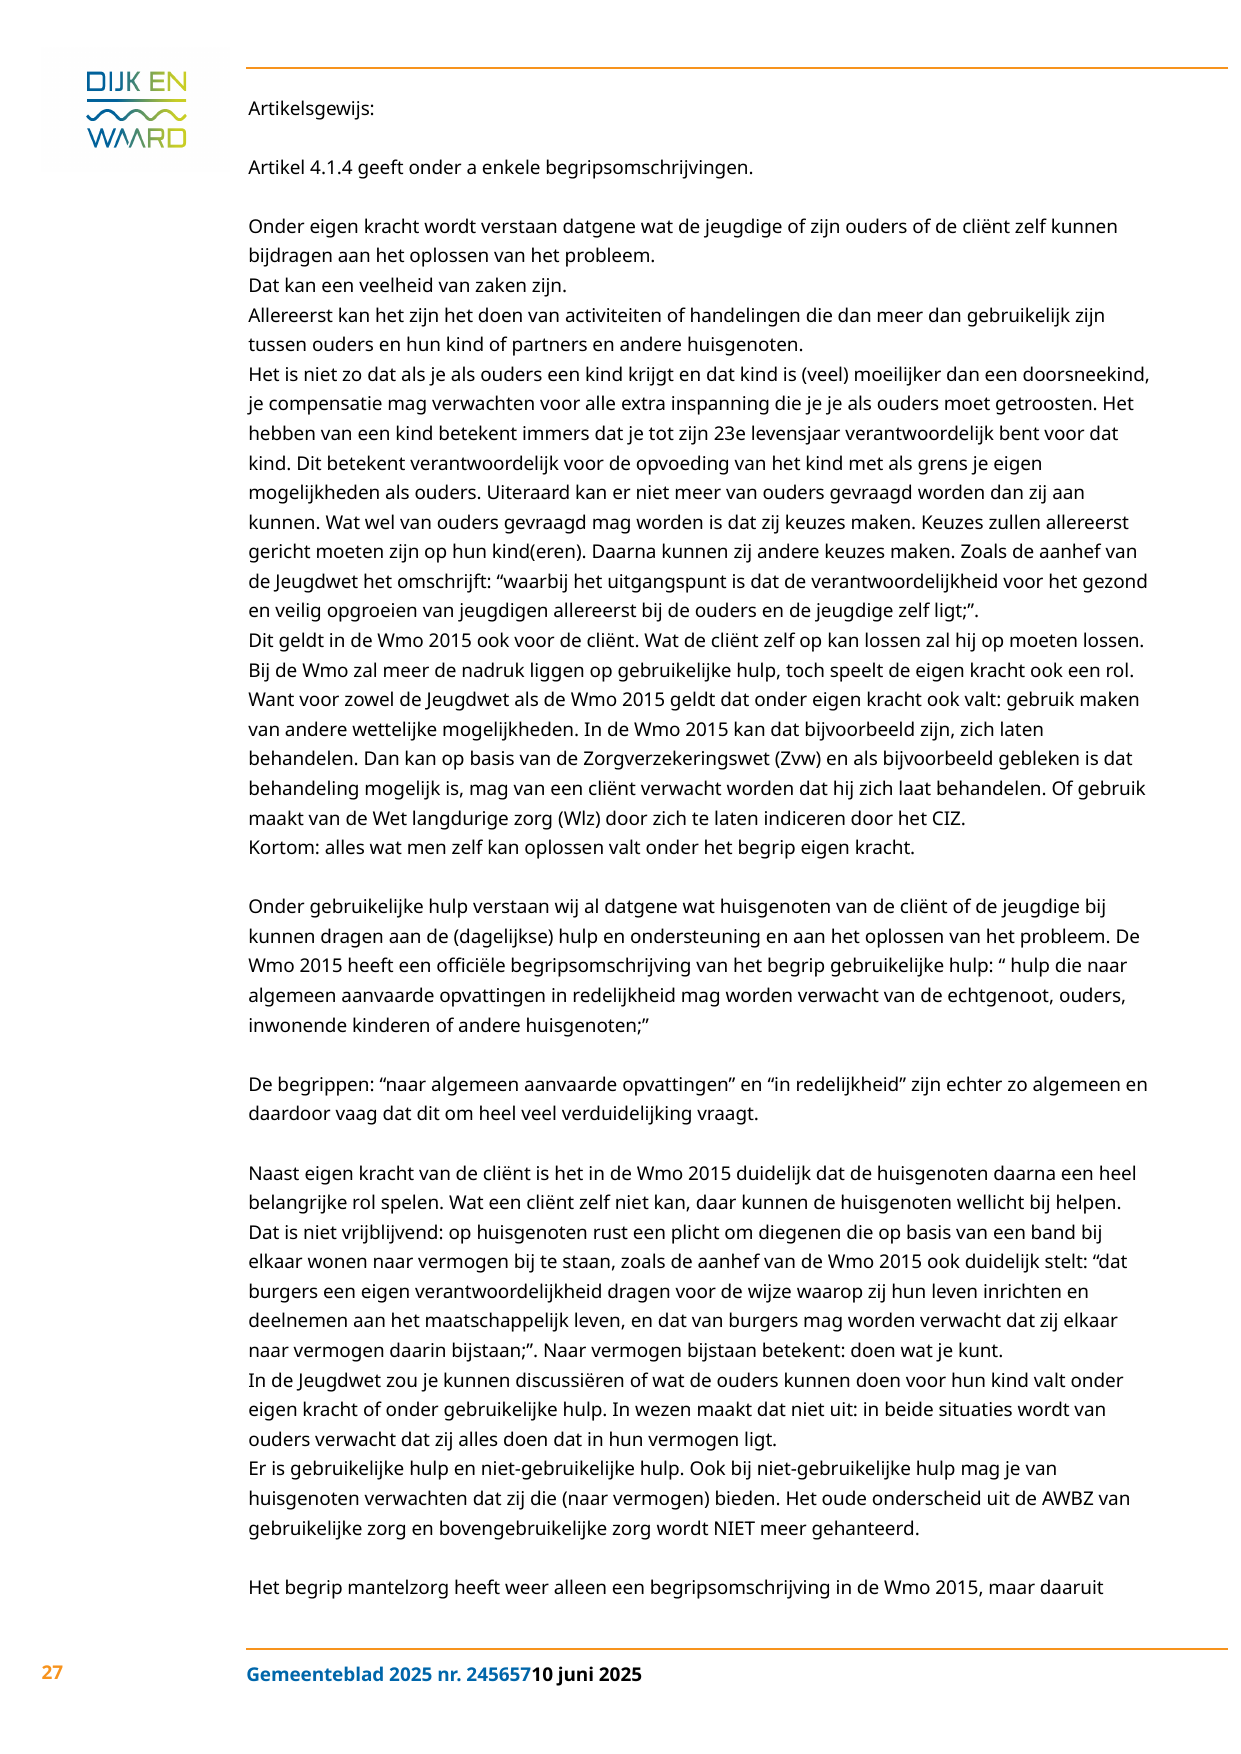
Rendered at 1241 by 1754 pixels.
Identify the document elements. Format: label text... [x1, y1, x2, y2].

picture [41, 47, 231, 172]
text In de Jeugdwet zou je kunnen discussiëren of wat de ouders kunnen doen voor hun kind valt onder eigen kracht of onder gebruikelijke hulp. In wezen maakt dat niet uit: in beide situaties wordt van ouders verwacht dat zij alles doen dat in hun vermogen ligt. [248, 1367, 1152, 1452]
text De begrippen: “naar algemeen aanvaarde opvattingen” en “in redelijkheid” zijn echter zo algemeen en daardoor vaag dat dit om heel veel verduidelijking vraagt. [248, 1071, 1152, 1126]
text Kortom: alles wat men zelf kan oplossen valt onder het begrip eigen kracht. [248, 834, 1152, 860]
text Naast eigen kracht van de cliënt is het in de Wmo 2015 duidelijk dat de huisgenoten daarna een heel belangrijke rol spelen. Wat een cliënt zelf niet kan, daar kunnen de huisgenoten wellicht bij helpen. Dat is niet vrijblijvend: op huisgenoten rust een plicht om diegenen die op basis van een band bij elkaar wonen naar vermogen bij te staan, zoals de aanhef van de Wmo 2015 ook duidelijk stelt: “dat burgers een eigen verantwoordelijkheid dragen voor de wijze waarop zij hun leven inrichten en deelnemen aan het maatschappelijk leven, en dat van burgers mag worden verwacht dat zij elkaar naar vermogen daarin bijstaan;”. Naar vermogen bijstaan betekent: doen wat je kunt. [248, 1160, 1152, 1363]
text Want voor zowel de Jeugdwet als de Wmo 2015 geldt dat onder eigen kracht ook valt: gebruik maken van andere wettelijke mogelijkheden. In de Wmo 2015 kan dat bijvoorbeeld zijn, zich laten behandelen. Dan kan op basis van de Zorgverzekeringswet (Zvw) en als bijvoorbeeld gebleken is dat behandeling mogelijk is, mag van een cliënt verwacht worden dat hij zich laat behandelen. Of gebruik maakt van de Wet langdurige zorg (Wlz) door zich te laten indiceren door het CIZ. [248, 686, 1152, 831]
text Artikelsgewijs: [248, 95, 1152, 121]
text Onder gebruikelijke hulp verstaan wij al datgene wat huisgenoten van de cliënt of de jeugdige bij kunnen dragen aan de (dagelijkse) hulp en ondersteuning en aan het oplossen van het probleem. De Wmo 2015 heeft een officiële begripsomschrijving van het begrip gebruikelijke hulp: “ hulp die naar algemeen aanvaarde opvattingen in redelijkheid mag worden verwacht van de echtgenoot, ouders, inwonende kinderen of andere huisgenoten;” [248, 893, 1152, 1038]
text Er is gebruikelijke hulp en niet-gebruikelijke hulp. Ook bij niet-gebruikelijke hulp mag je van huisgenoten verwachten dat zij die (naar vermogen) bieden. Het oude onderscheid uit de AWBZ van gebruikelijke zorg en bovengebruikelijke zorg wordt NIET meer gehanteerd. [248, 1456, 1152, 1541]
text Artikel 4.1.4 geeft onder a enkele begripsomschrijvingen. [248, 154, 1152, 180]
text Onder eigen kracht wordt verstaan datgene wat de jeugdige of zijn ouders of de cliënt zelf kunnen bijdragen aan het oplossen van het probleem. [248, 213, 1152, 268]
text Dit geldt in de Wmo 2015 ook voor de cliënt. Wat de cliënt zelf op kan lossen zal hij op moeten lossen. Bij de Wmo zal meer de nadruk liggen op gebruikelijke hulp, toch speelt de eigen kracht ook een rol. [248, 627, 1152, 683]
text Het begrip mantelzorg heeft weer alleen een begripsomschrijving in de Wmo 2015, maar daaruit [248, 1574, 1152, 1600]
text Het is niet zo dat als je als ouders een kind krijgt en dat kind is (veel) moeilijker dan een doorsneekind, je compensatie mag verwachten voor alle extra inspanning die je je als ouders moet getroosten. Het hebben van een kind betekent immers dat je tot zijn 23e levensjaar verantwoordelijk bent voor dat kind. Dit betekent verantwoordelijk voor de opvoeding van het kind met als grens je eigen mogelijkheden als ouders. Uiteraard kan er niet meer van ouders gevraagd worden dan zij aan kunnen. Wat wel van ouders gevraagd mag worden is dat zij keuzes maken. Keuzes zullen allereerst gericht moeten zijn op hun kind(eren). Daarna kunnen zij andere keuzes maken. Zoals de aanhef van de Jeugdwet het omschrijft: “waarbij het uitgangspunt is dat de verantwoordelijkheid voor het gezond en veilig opgroeien van jeugdigen allereerst bij de ouders en de jeugdige zelf ligt;”. [248, 361, 1152, 623]
text Dat kan een veelheid van zaken zijn. [248, 272, 1152, 298]
text Allereerst kan het zijn het doen van activiteiten of handelingen die dan meer dan gebruikelijk zijn tussen ouders en hun kind of partners en andere huisgenoten. [248, 302, 1152, 357]
